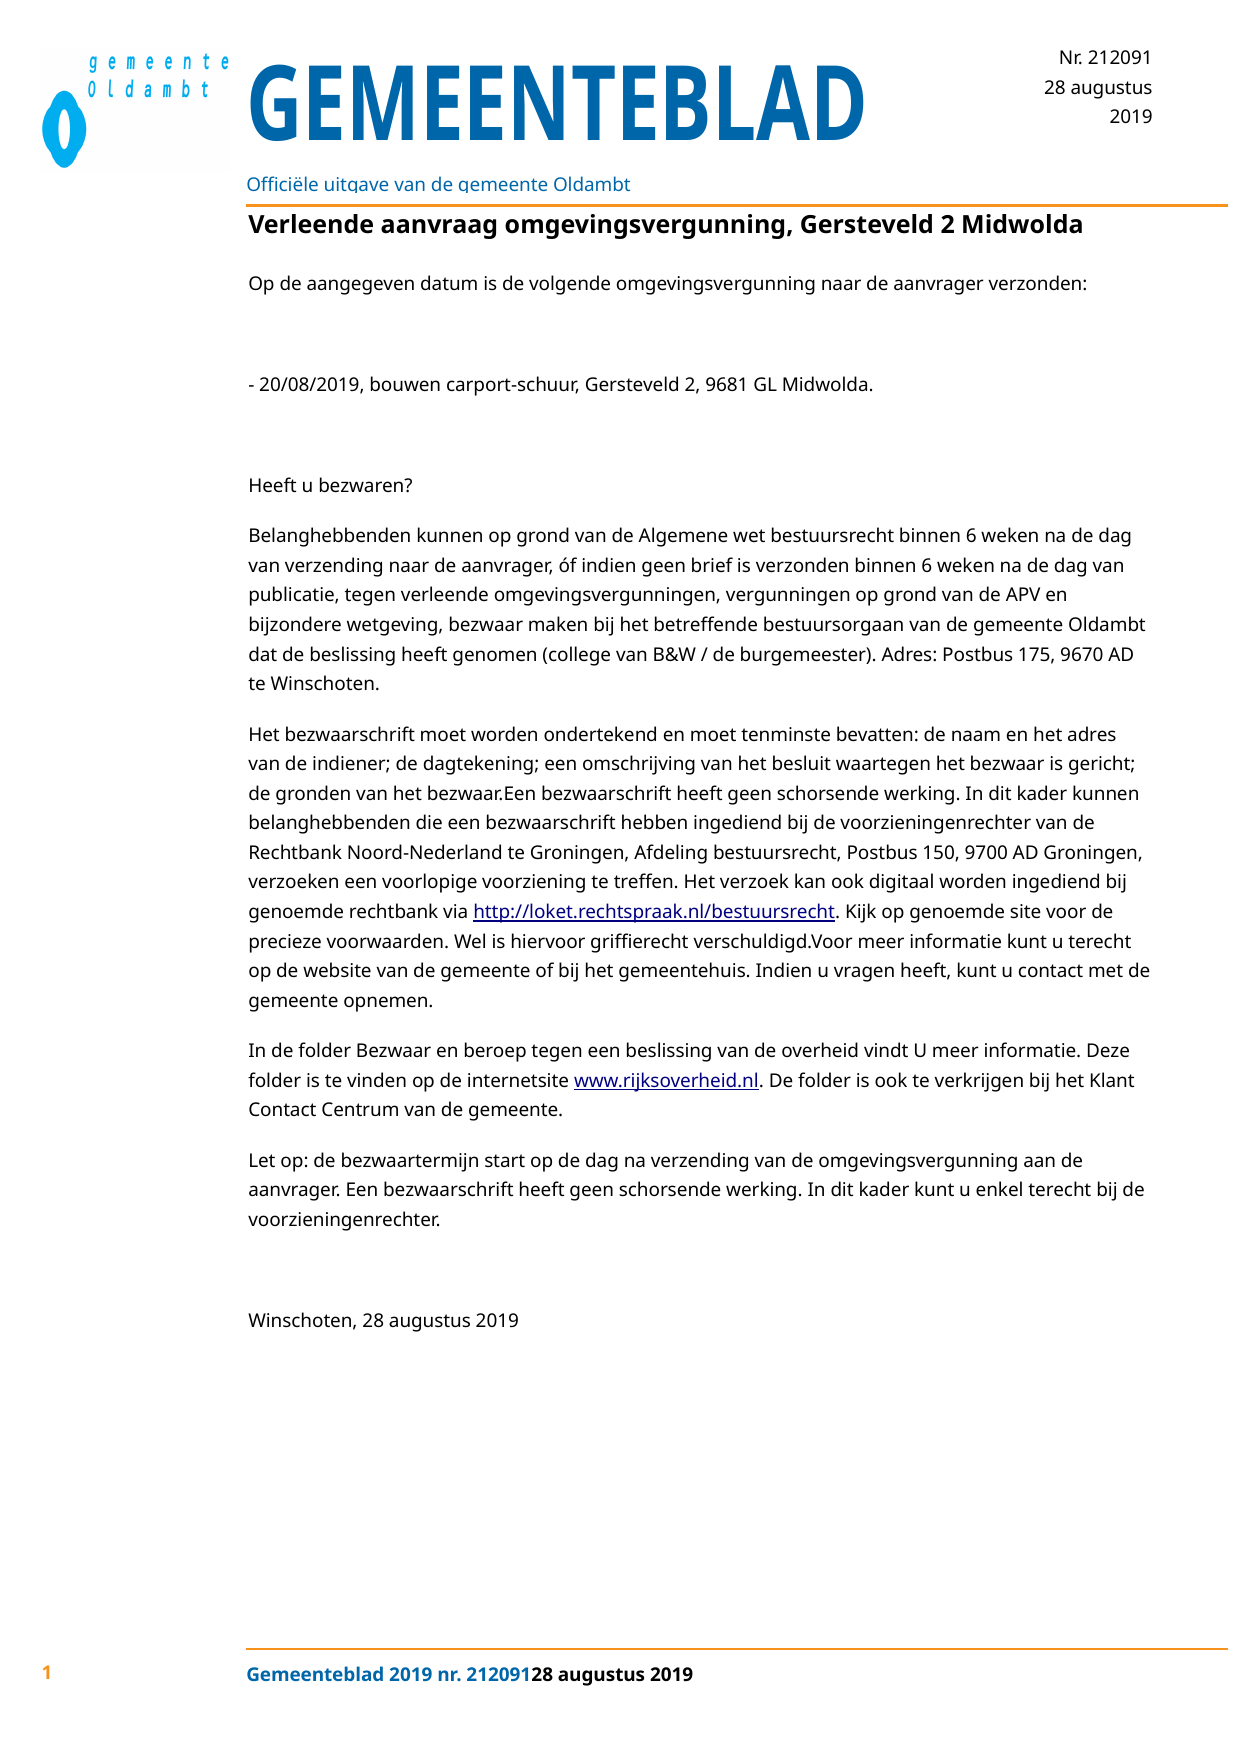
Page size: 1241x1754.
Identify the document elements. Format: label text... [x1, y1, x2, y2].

text Belanghebbenden kunnen op grond van de Algemene wet bestuursrecht binnen 6 weken na de dag van verzending naar de aanvrager, óf indien geen brief is verzonden binnen 6 weken na de dag van publicatie, tegen verleende omgevingsvergunningen, vergunningen op grond van de APV en bijzondere wetgeving, bezwaar maken bij het betreffende bestuursorgaan van de gemeente Oldambt dat de beslissing heeft genomen (college van B&W / de burgemeester). Adres: Postbus 175, 9670 AD te Winschoten. [248, 522, 1152, 696]
text In de folder Bezwaar en beroep tegen een beslissing van de overheid vindt U meer informatie. Deze folder is te vinden op de internetsite www.rijksoverheid.nl. De folder is ook te verkrijgen bij het Klant Contact Centrum van de gemeente. [248, 1037, 1152, 1122]
text Let op: de bezwaartermijn start op de dag na verzending van de omgevingsvergunning aan de aanvrager. Een bezwaarschrift heeft geen schorsende werking. In dit kader kunt u enkel terecht bij de voorzieningenrechter. [248, 1147, 1152, 1232]
text Heeft u bezwaren? [248, 472, 1152, 498]
text Op de aangegeven datum is de volgende omgevingsvergunning naar de aanvrager verzonden: [248, 270, 1152, 296]
text Winschoten, 28 augustus 2019 [248, 1307, 1152, 1333]
picture [41, 47, 231, 172]
text Het bezwaarschrift moet worden ondertekend en moet tenminste bevatten: de naam en het adres van de indiener; de dagtekening; een omschrijving van het besluit waartegen het bezwaar is gericht; de gronden van het bezwaar.Een bezwaarschrift heeft geen schorsende werking. In dit kader kunnen belanghebbenden die een bezwaarschrift hebben ingediend bij de voorzieningenrechter van de Rechtbank Noord-Nederland te Groningen, Afdeling bestuursrecht, Postbus 150, 9700 AD Groningen, verzoeken een voorlopige voorziening te treffen. Het verzoek kan ook digitaal worden ingediend bij genoemde rechtbank via http://loket.rechtspraak.nl/bestuursrecht. Kijk op genoemde site voor de precieze voorwaarden. Wel is hiervoor griffierecht verschuldigd.Voor meer informatie kunt u terecht op de website van de gemeente of bij het gemeentehuis. Indien u vragen heeft, kunt u contact met de gemeente opnemen. [248, 721, 1152, 1013]
text - 20/08/2019, bouwen carport-schuur, Gersteveld 2, 9681 GL Midwolda. [248, 371, 1152, 397]
text Verleende aanvraag omgevingsvergunning, Gersteveld 2 Midwolda [248, 207, 1152, 241]
